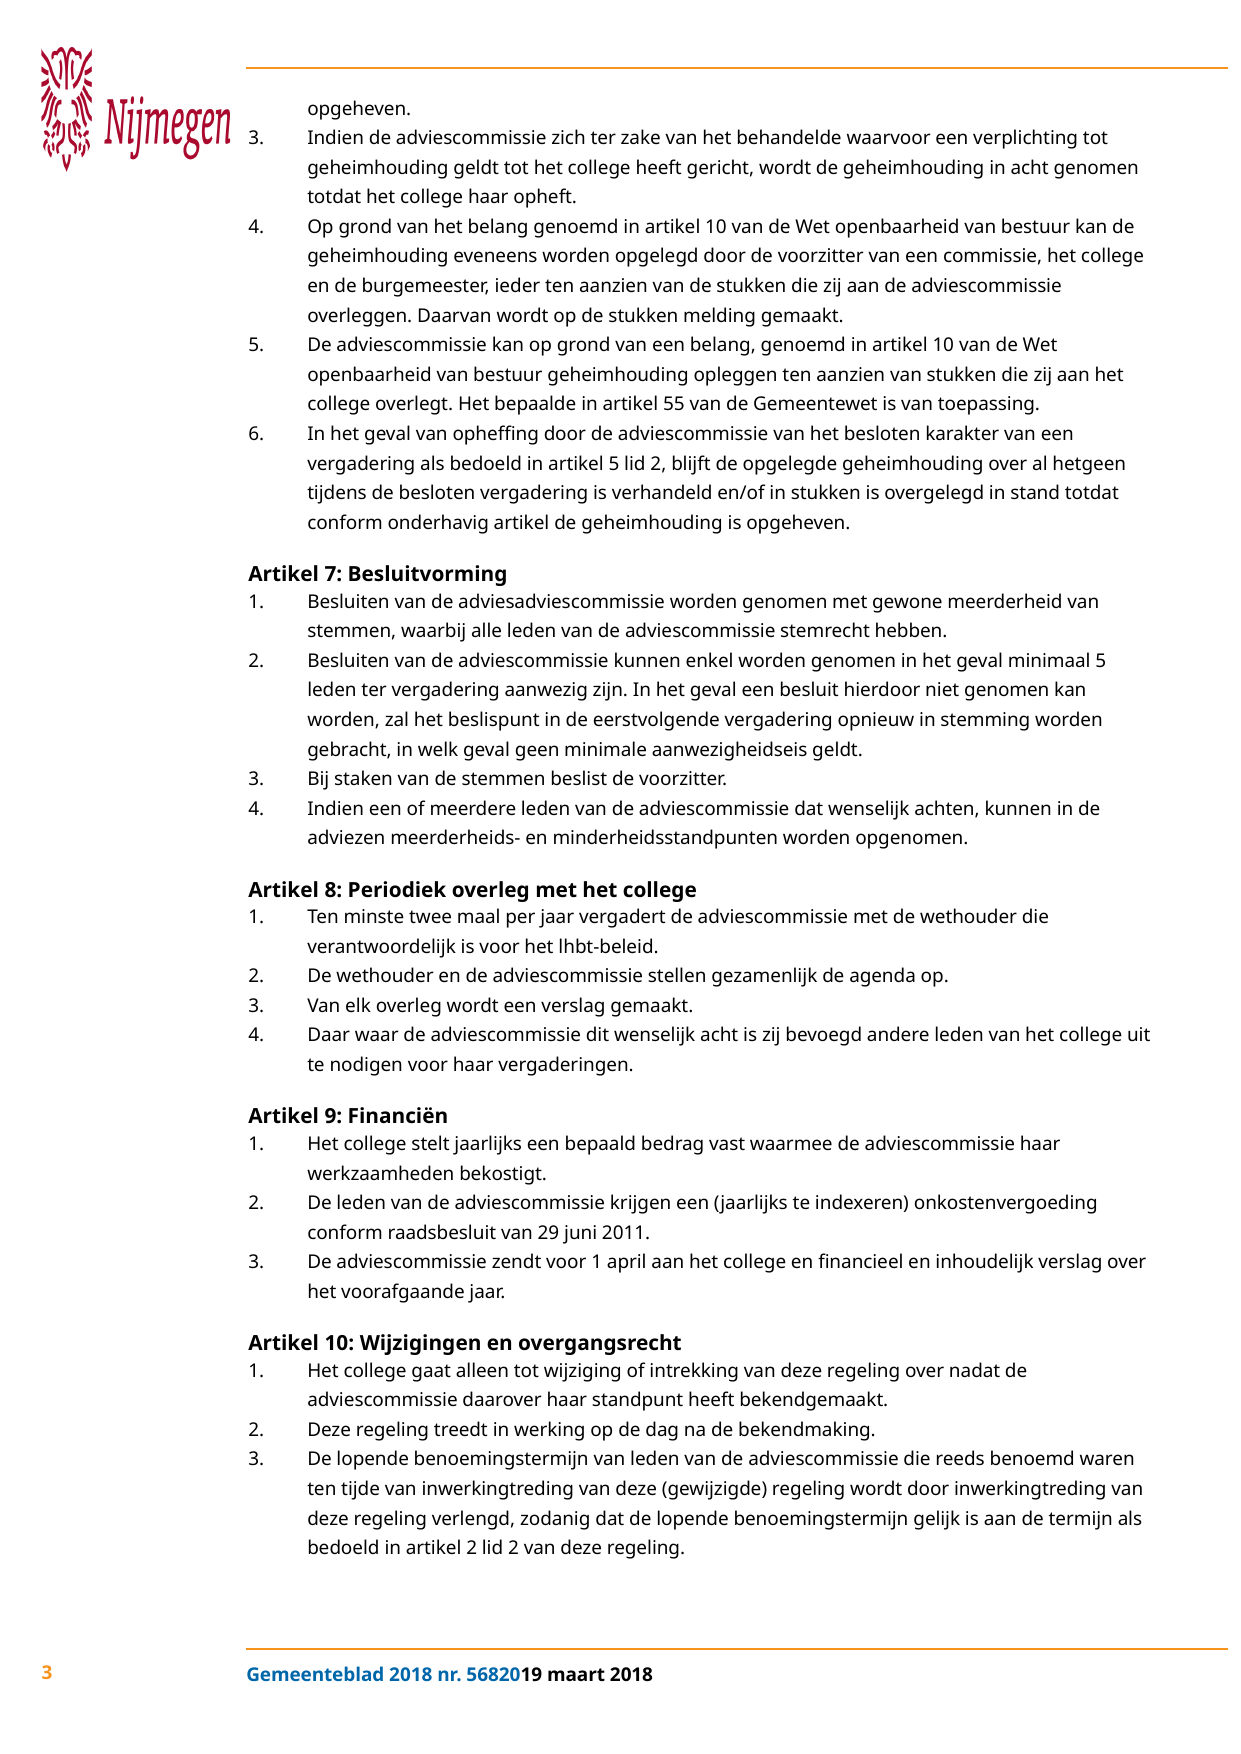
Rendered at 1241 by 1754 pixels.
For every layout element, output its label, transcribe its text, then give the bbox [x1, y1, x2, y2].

list Ten minste twee maal per jaar vergadert de adviescommissie met de wethouder die verantwoordelijk is voor het lhbt-beleid. [248, 903, 1152, 959]
list De leden van de adviescommissie krijgen een (jaarlijks te indexeren) onkostenvergoeding conform raadsbesluit van 29 juni 2011. [248, 1189, 1152, 1244]
list Op grond van het belang genoemd in artikel 10 van de Wet openbaarheid van bestuur kan de geheimhouding eveneens worden opgelegd door de voorzitter van een commissie, het college en de burgemeester, ieder ten aanzien van de stukken die zij aan de adviescommissie overleggen. Daarvan wordt op de stukken melding gemaakt. [248, 213, 1152, 328]
list opgeheven. [248, 95, 1152, 121]
list De lopende benoemingstermijn van leden van de adviescommissie die reeds benoemd waren ten tijde van inwerkingtreding van deze (gewijzigde) regeling wordt door inwerkingtreding van deze regeling verlengd, zodanig dat de lopende benoemingstermijn gelijk is aan de termijn als bedoeld in artikel 2 lid 2 van deze regeling. [248, 1446, 1152, 1560]
list Deze regeling treedt in werking op de dag na de bekendmaking. [248, 1416, 1152, 1442]
text Artikel 7: Besluitvorming [248, 559, 1152, 588]
text Artikel 8: Periodiek overleg met het college [248, 875, 1152, 903]
list Het college gaat alleen tot wijziging of intrekking van deze regeling over nadat de adviescommissie daarover haar standpunt heeft bekendgemaakt. [248, 1357, 1152, 1412]
list Van elk overleg wordt een verslag gemaakt. [248, 992, 1152, 1018]
list De adviescommissie zendt voor 1 april aan het college en financieel en inhoudelijk verslag over het voorafgaande jaar. [248, 1248, 1152, 1304]
list Indien de adviescommissie zich ter zake van het behandelde waarvoor een verplichting tot geheimhouding geldt tot het college heeft gericht, wordt de geheimhouding in acht genomen totdat het college haar opheft. [248, 124, 1152, 209]
list Het college stelt jaarlijks een bepaald bedrag vast waarmee de adviescommissie haar werkzaamheden bekostigt. [248, 1130, 1152, 1185]
list Besluiten van de adviescommissie kunnen enkel worden genomen in het geval minimaal 5 leden ter vergadering aanwezig zijn. In het geval een besluit hierdoor niet genomen kan worden, zal het beslispunt in de eerstvolgende vergadering opnieuw in stemming worden gebracht, in welk geval geen minimale aanwezigheidseis geldt. [248, 647, 1152, 761]
picture [41, 47, 231, 172]
list Daar waar de adviescommissie dit wenselijk acht is zij bevoegd andere leden van het college uit te nodigen voor haar vergaderingen. [248, 1022, 1152, 1077]
text Artikel 10: Wijzigingen en overgangsrecht [248, 1328, 1152, 1357]
list In het geval van opheffing door de adviescommissie van het besloten karakter van een vergadering als bedoeld in artikel 5 lid 2, blijft de opgelegde geheimhouding over al hetgeen tijdens de besloten vergadering is verhandeld en/of in stukken is overgelegd in stand totdat conform onderhavig artikel de geheimhouding is opgeheven. [248, 420, 1152, 535]
list Besluiten van de adviesadviescommissie worden genomen met gewone meerderheid van stemmen, waarbij alle leden van de adviescommissie stemrecht hebben. [248, 588, 1152, 643]
list Indien een of meerdere leden van de adviescommissie dat wenselijk achten, kunnen in de adviezen meerderheids- en minderheidsstandpunten worden opgenomen. [248, 795, 1152, 850]
list De adviescommissie kan op grond van een belang, genoemd in artikel 10 van de Wet openbaarheid van bestuur geheimhouding opleggen ten aanzien van stukken die zij aan het college overlegt. Het bepaalde in artikel 55 van de Gemeentewet is van toepassing. [248, 331, 1152, 416]
text Artikel 9: Financiën [248, 1102, 1152, 1130]
list Bij staken van de stemmen beslist de voorzitter. [248, 765, 1152, 791]
list De wethouder en de adviescommissie stellen gezamenlijk de agenda op. [248, 962, 1152, 988]
